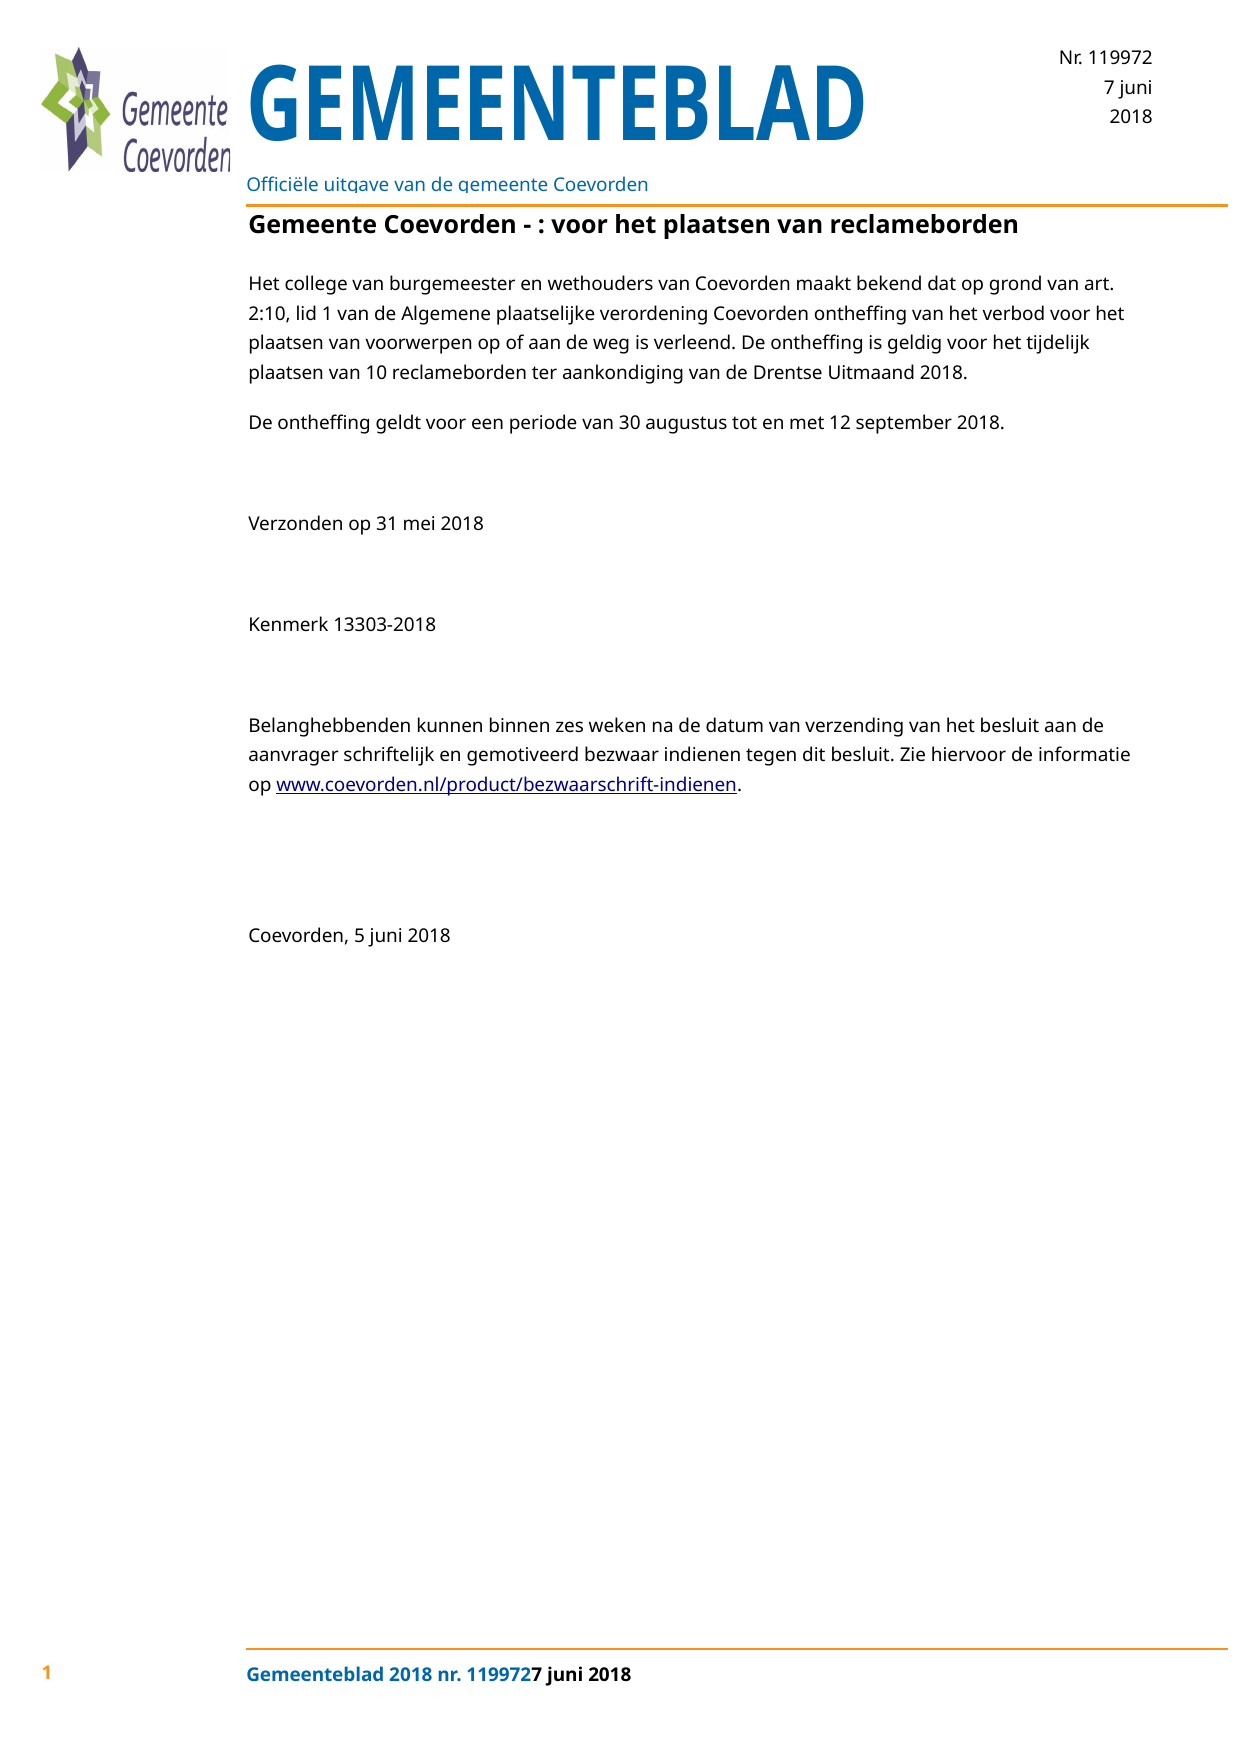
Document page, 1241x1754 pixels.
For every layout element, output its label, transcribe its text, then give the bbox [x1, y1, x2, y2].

text Het college van burgemeester en wethouders van Coevorden maakt bekend dat op grond van art. 2:10, lid 1 van de Algemene plaatselijke verordening Coevorden ontheffing van het verbod voor het plaatsen van voorwerpen op of aan de weg is verleend. De ontheffing is geldig voor het tijdelijk plaatsen van 10 reclameborden ter aankondiging van de Drentse Uitmaand 2018. [248, 270, 1152, 385]
text Belanghebbenden kunnen binnen zes weken na de datum van verzending van het besluit aan de aanvrager schriftelijk en gemotiveerd bezwaar indienen tegen dit besluit. Zie hiervoor de informatie op www.coevorden.nl/product/bezwaarschrift-indienen. [248, 712, 1152, 797]
picture [41, 47, 231, 172]
text Coevorden, 5 juni 2018 [248, 922, 1152, 948]
text De ontheffing geldt voor een periode van 30 augustus tot en met 12 september 2018. [248, 409, 1152, 435]
text Kenmerk 13303-2018 [248, 611, 1152, 637]
text Verzonden op 31 mei 2018 [248, 510, 1152, 536]
text Gemeente Coevorden - : voor het plaatsen van reclameborden [248, 207, 1152, 241]
